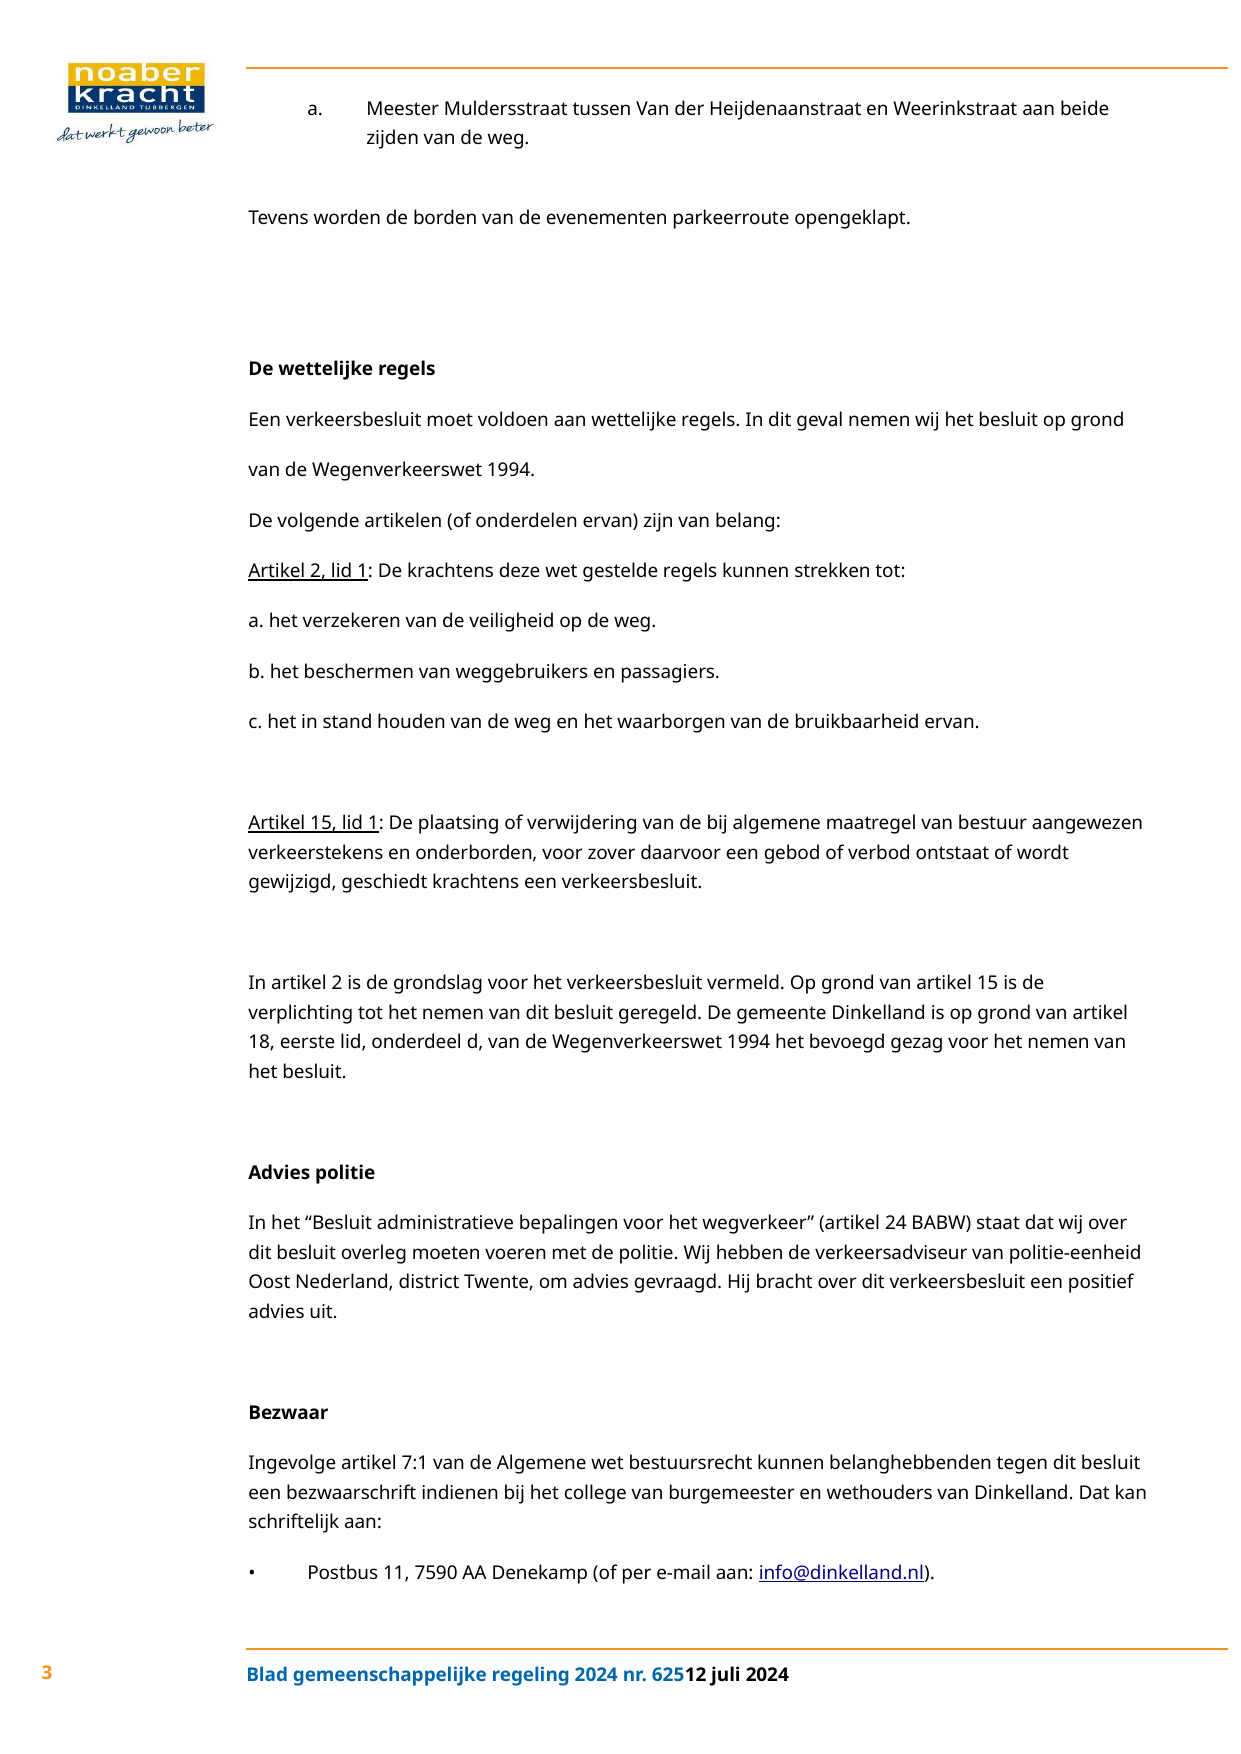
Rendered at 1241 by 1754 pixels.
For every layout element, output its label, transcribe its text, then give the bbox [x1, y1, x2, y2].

text c. het in stand houden van de weg en het waarborgen van de bruikbaarheid ervan. [248, 708, 1152, 734]
text Artikel 15, lid 1: De plaatsing of verwijdering van de bij algemene maatregel van bestuur aangewezen verkeerstekens en onderborden, voor zover daarvoor een gebod of verbod ontstaat of wordt gewijzigd, geschiedt krachtens een verkeersbesluit. [248, 809, 1152, 894]
text In het “Besluit administratieve bepalingen voor het wegverkeer” (artikel 24 BABW) staat dat wij over dit besluit overleg moeten voeren met de politie. Wij hebben de verkeersadviseur van politie-eenheid Oost Nederland, district Twente, om advies gevraagd. Hij bracht over dit verkeersbesluit een positief advies uit. [248, 1209, 1152, 1324]
text De volgende artikelen (of onderdelen ervan) zijn van belang: [248, 507, 1152, 533]
text a. het verzekeren van de veiligheid op de weg. [248, 608, 1152, 633]
text Advies politie [248, 1159, 1152, 1185]
text Ingevolge artikel 7:1 van de Algemene wet bestuursrecht kunnen belanghebbenden tegen dit besluit een bezwaarschrift indienen bij het college van burgemeester en wethouders van Dinkelland. Dat kan schriftelijk aan: [248, 1449, 1152, 1534]
list Postbus 11, 7590 AA Denekamp (of per e-mail aan: info@dinkelland.nl). [248, 1559, 1152, 1585]
text De wettelijke regels [248, 356, 1152, 381]
list Meester Muldersstraat tussen Van der Heijdenaanstraat en Weerinkstraat aan beide zijden van de weg. [307, 95, 1152, 150]
text In artikel 2 is de grondslag voor het verkeersbesluit vermeld. Op grond van artikel 15 is de verplichting tot het nemen van dit besluit geregeld. De gemeente Dinkelland is op grond van artikel 18, eerste lid, onderdeel d, van de Wegenverkeerswet 1994 het bevoegd gezag voor het nemen van het besluit. [248, 969, 1152, 1084]
text van de Wegenverkeerswet 1994. [248, 456, 1152, 482]
text Bezwaar [248, 1399, 1152, 1425]
text Artikel 2, lid 1: De krachtens deze wet gestelde regels kunnen strekken tot: [248, 557, 1152, 583]
text Een verkeersbesluit moet voldoen aan wettelijke regels. In dit geval nemen wij het besluit op grond [248, 406, 1152, 432]
text Tevens worden de borden van de evenementen parkeerroute opengeklapt. [248, 204, 1152, 230]
text b. het beschermen van weggebruikers en passagiers. [248, 658, 1152, 684]
picture [41, 47, 231, 172]
